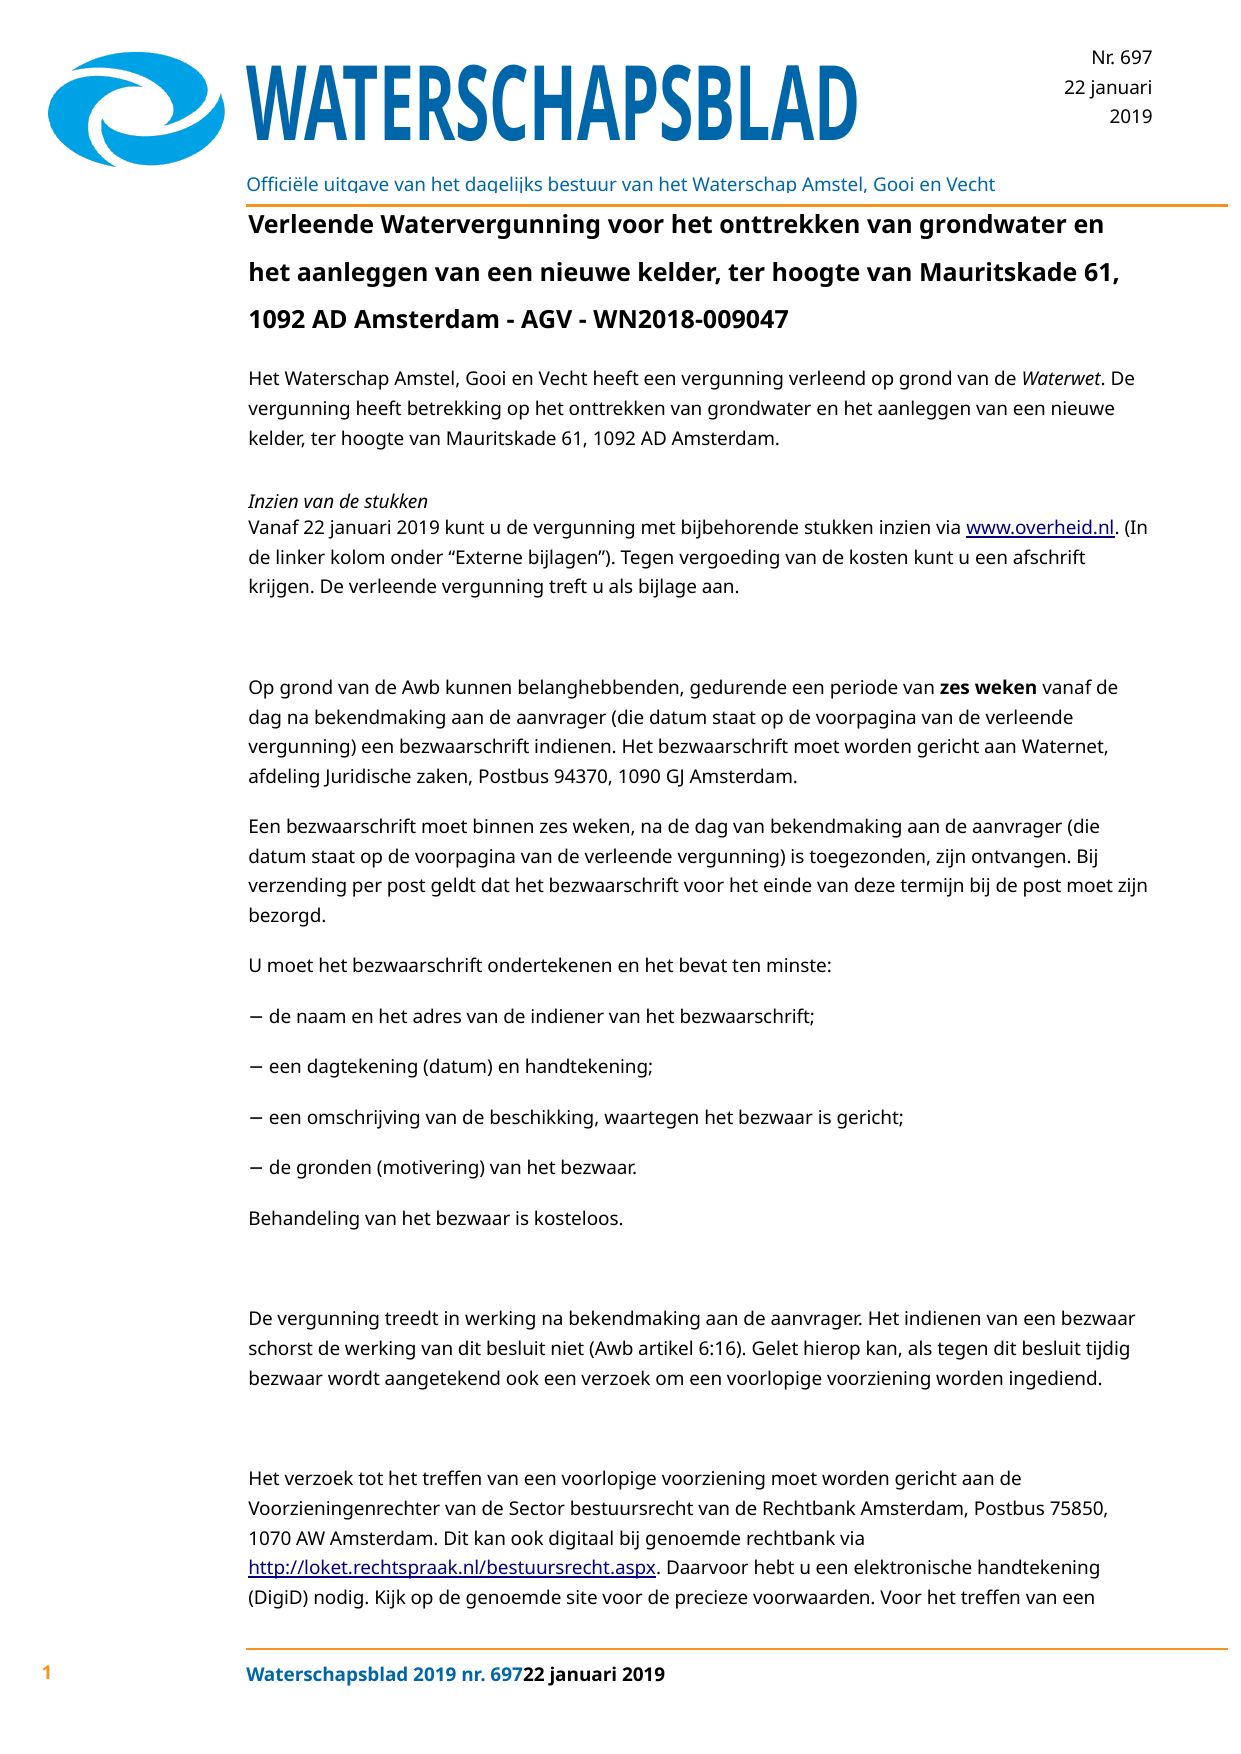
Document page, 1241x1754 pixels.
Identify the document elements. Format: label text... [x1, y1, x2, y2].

text − een dagtekening (datum) en handtekening; [248, 1053, 1152, 1079]
text Het Waterschap Amstel, Gooi en Vecht heeft een vergunning verleend op grond van de Waterwet. De vergunning heeft betrekking op het onttrekken van grondwater en het aanleggen van een nieuwe kelder, ter hoogte van Mauritskade 61, 1092 AD Amsterdam. [248, 366, 1152, 450]
text − een omschrijving van de beschikking, waartegen het bezwaar is gericht; [248, 1104, 1152, 1130]
text − de naam en het adres van de indiener van het bezwaarschrift; [248, 1003, 1152, 1029]
text Vanaf 22 januari 2019 kunt u de vergunning met bijbehorende stukken inzien via www.overheid.nl. (In de linker kolom onder “Externe bijlagen”). Tegen vergoeding van de kosten kunt u een afschrift krijgen. De verleende vergunning treft u als bijlage aan. [248, 514, 1152, 599]
text Verleende Watervergunning voor het onttrekken van grondwater en het aanleggen van een nieuwe kelder, ter hoogte van Mauritskade 61, 1092 AD Amsterdam - AGV - WN2018-009047 [248, 207, 1152, 336]
text Behandeling van het bezwaar is kosteloos. [248, 1205, 1152, 1231]
picture [41, 47, 231, 172]
text U moet het bezwaarschrift ondertekenen en het bevat ten minste: [248, 953, 1152, 978]
text Inzien van de stukken [248, 489, 1152, 514]
text − de gronden (motivering) van het bezwaar. [248, 1154, 1152, 1180]
text De vergunning treedt in werking na bekendmaking aan de aanvrager. Het indienen van een bezwaar schorst de werking van dit besluit niet (Awb artikel 6:16). Gelet hierop kan, als tegen dit besluit tijdig bezwaar wordt aangetekend ook een verzoek om een voorlopige voorziening worden ingediend. [248, 1306, 1152, 1391]
text Het verzoek tot het treffen van een voorlopige voorziening moet worden gericht aan de Voorzieningenrechter van de Sector bestuursrecht van de Rechtbank Amsterdam, Postbus 75850, 1070 AW Amsterdam. Dit kan ook digitaal bij genoemde rechtbank via http://loket.rechtspraak.nl/bestuursrecht.aspx. Daarvoor hebt u een elektronische handtekening (DigiD) nodig. Kijk op de genoemde site voor de precieze voorwaarden. Voor het treffen van een [248, 1466, 1152, 1610]
text Een bezwaarschrift moet binnen zes weken, na de dag van bekendmaking aan de aanvrager (die datum staat op de voorpagina van de verleende vergunning) is toegezonden, zijn ontvangen. Bij verzending per post geldt dat het bezwaarschrift voor het einde van deze termijn bij de post moet zijn bezorgd. [248, 813, 1152, 928]
text Op grond van de Awb kunnen belanghebbenden, gedurende een periode van zes weken vanaf de dag na bekendmaking aan de aanvrager (die datum staat op de voorpagina van de verleende vergunning) een bezwaarschrift indienen. Het bezwaarschrift moet worden gericht aan Waternet, afdeling Juridische zaken, Postbus 94370, 1090 GJ Amsterdam. [248, 674, 1152, 789]
